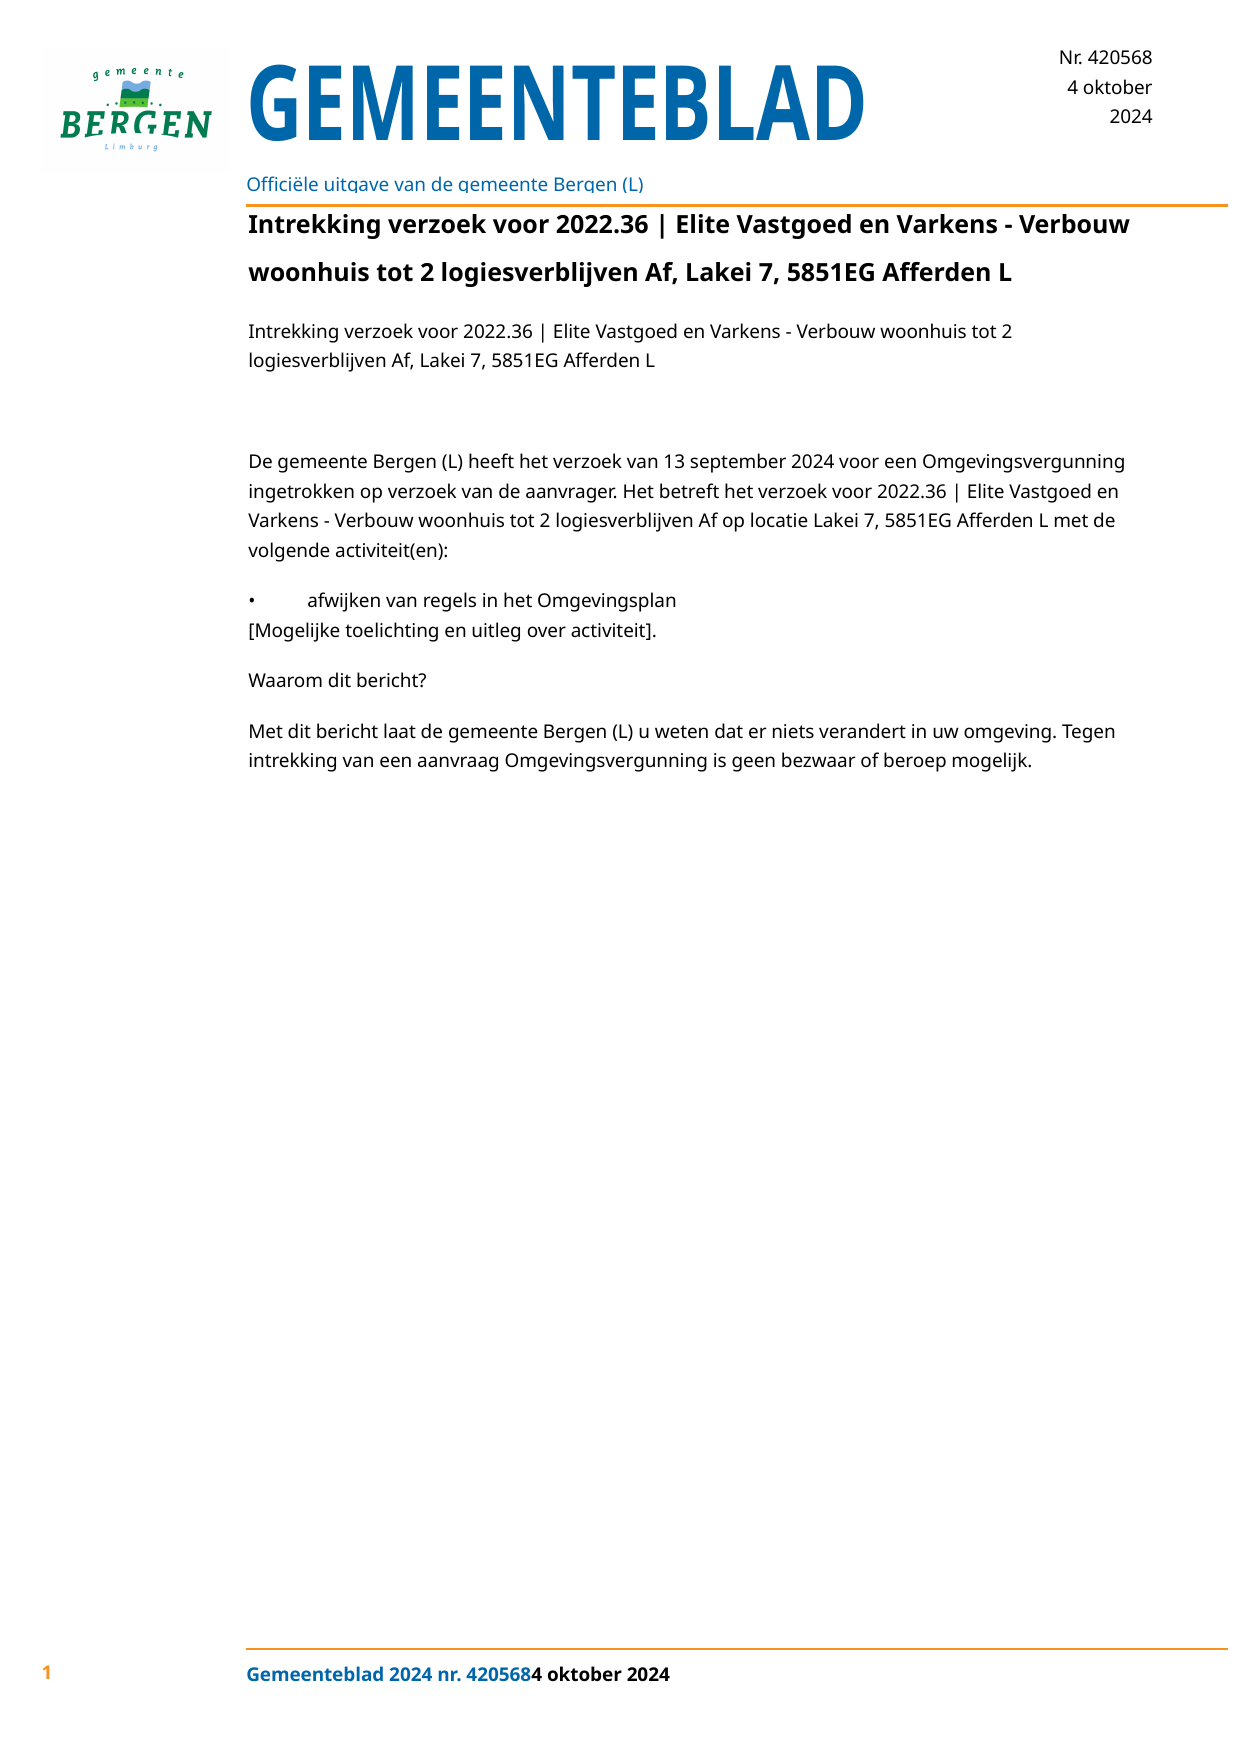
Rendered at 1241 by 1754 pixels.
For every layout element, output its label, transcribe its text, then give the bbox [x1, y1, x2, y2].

text [Mogelijke toelichting en uitleg over activiteit]. [248, 617, 1152, 643]
list afwijken van regels in het Omgevingsplan [248, 587, 1152, 613]
text Waarom dit bericht? [248, 667, 1152, 693]
text De gemeente Bergen (L) heeft het verzoek van 13 september 2024 voor een Omgevingsvergunning ingetrokken op verzoek van de aanvrager. Het betreft het verzoek voor 2022.36 | Elite Vastgoed en Varkens - Verbouw woonhuis tot 2 logiesverblijven Af op locatie Lakei 7, 5851EG Afferden L met de volgende activiteit(en): [248, 448, 1152, 563]
text Intrekking verzoek voor 2022.36 | Elite Vastgoed en Varkens - Verbouw woonhuis tot 2 logiesverblijven Af, Lakei 7, 5851EG Afferden L [248, 318, 1152, 373]
text Intrekking verzoek voor 2022.36 | Elite Vastgoed en Varkens - Verbouw woonhuis tot 2 logiesverblijven Af, Lakei 7, 5851EG Afferden L [248, 207, 1152, 288]
text Met dit bericht laat de gemeente Bergen (L) u weten dat er niets verandert in uw omgeving. Tegen intrekking van een aanvraag Omgevingsvergunning is geen bezwaar of beroep mogelijk. [248, 718, 1152, 773]
picture [41, 47, 231, 172]
